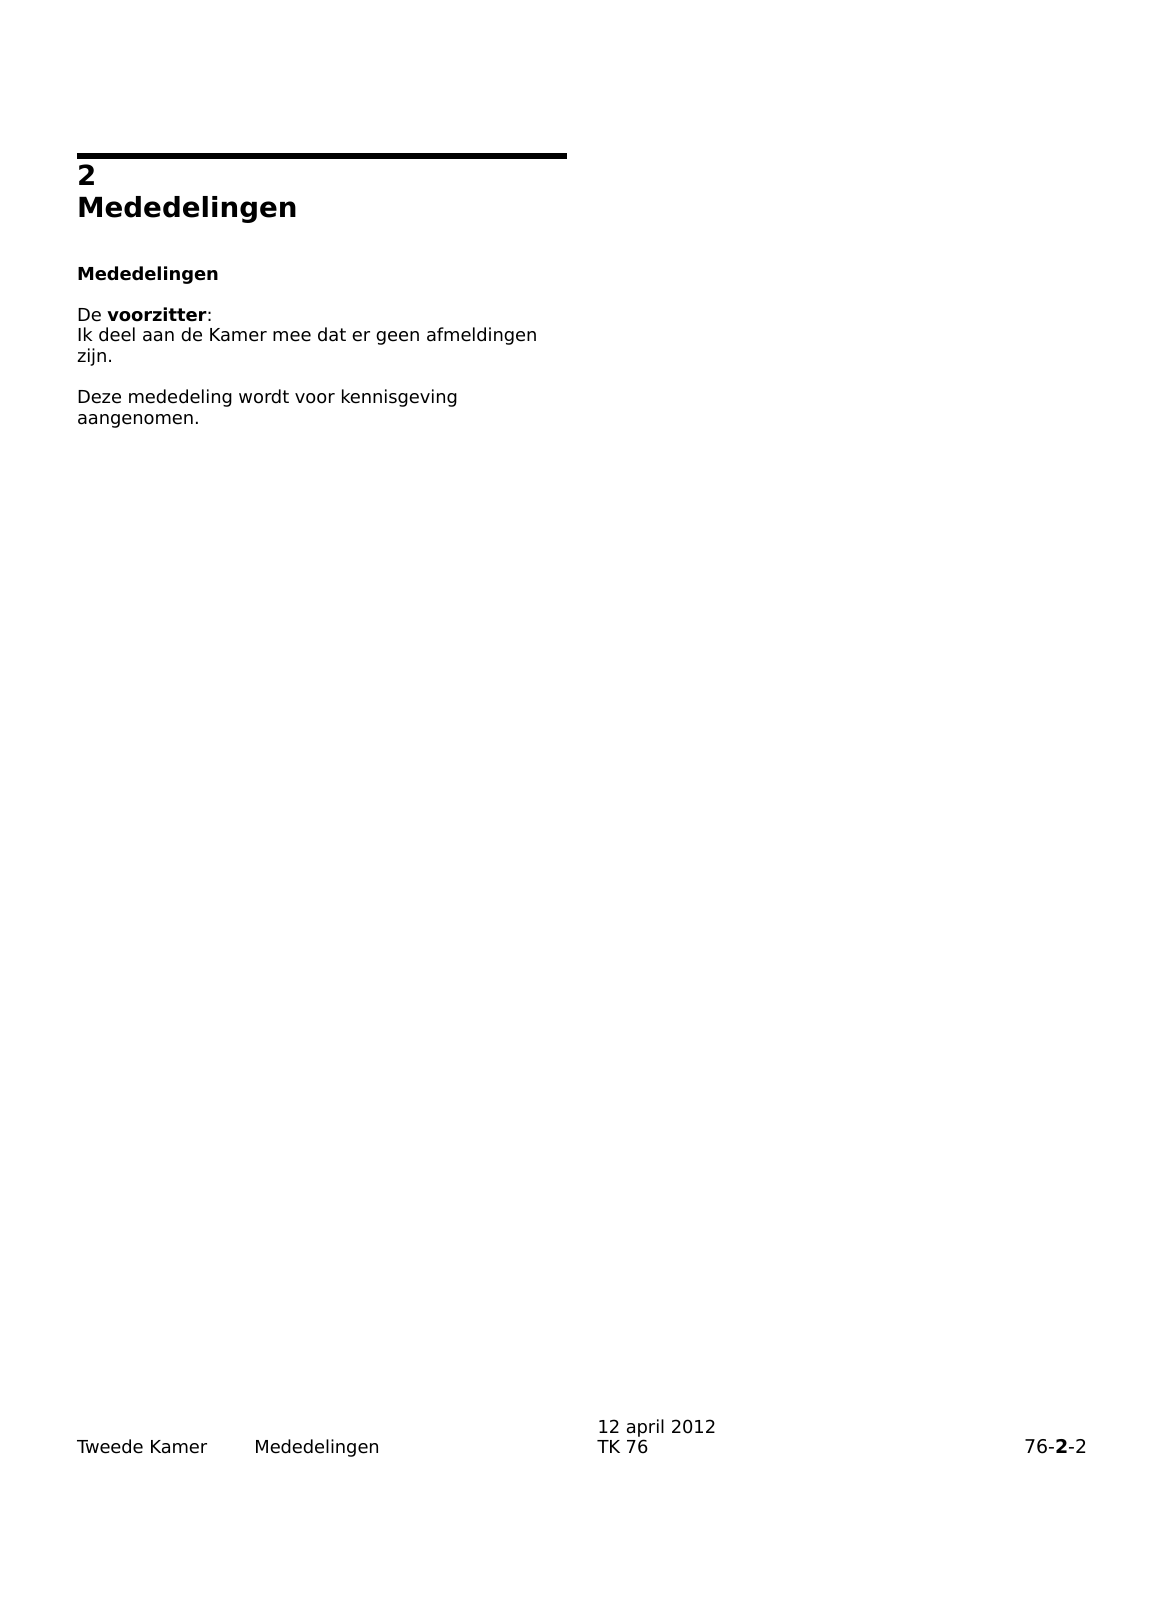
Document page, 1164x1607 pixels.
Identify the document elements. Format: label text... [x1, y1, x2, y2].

title 2 Mededelingen [77, 159, 567, 224]
text Deze mededeling wordt voor kennisgeving aangenomen. [77, 387, 567, 428]
text Mededelingen [77, 264, 567, 284]
text Ik deel aan de Kamer mee dat er geen afmeldingen zijn. [77, 325, 567, 367]
text De voorzitter: [77, 304, 567, 325]
